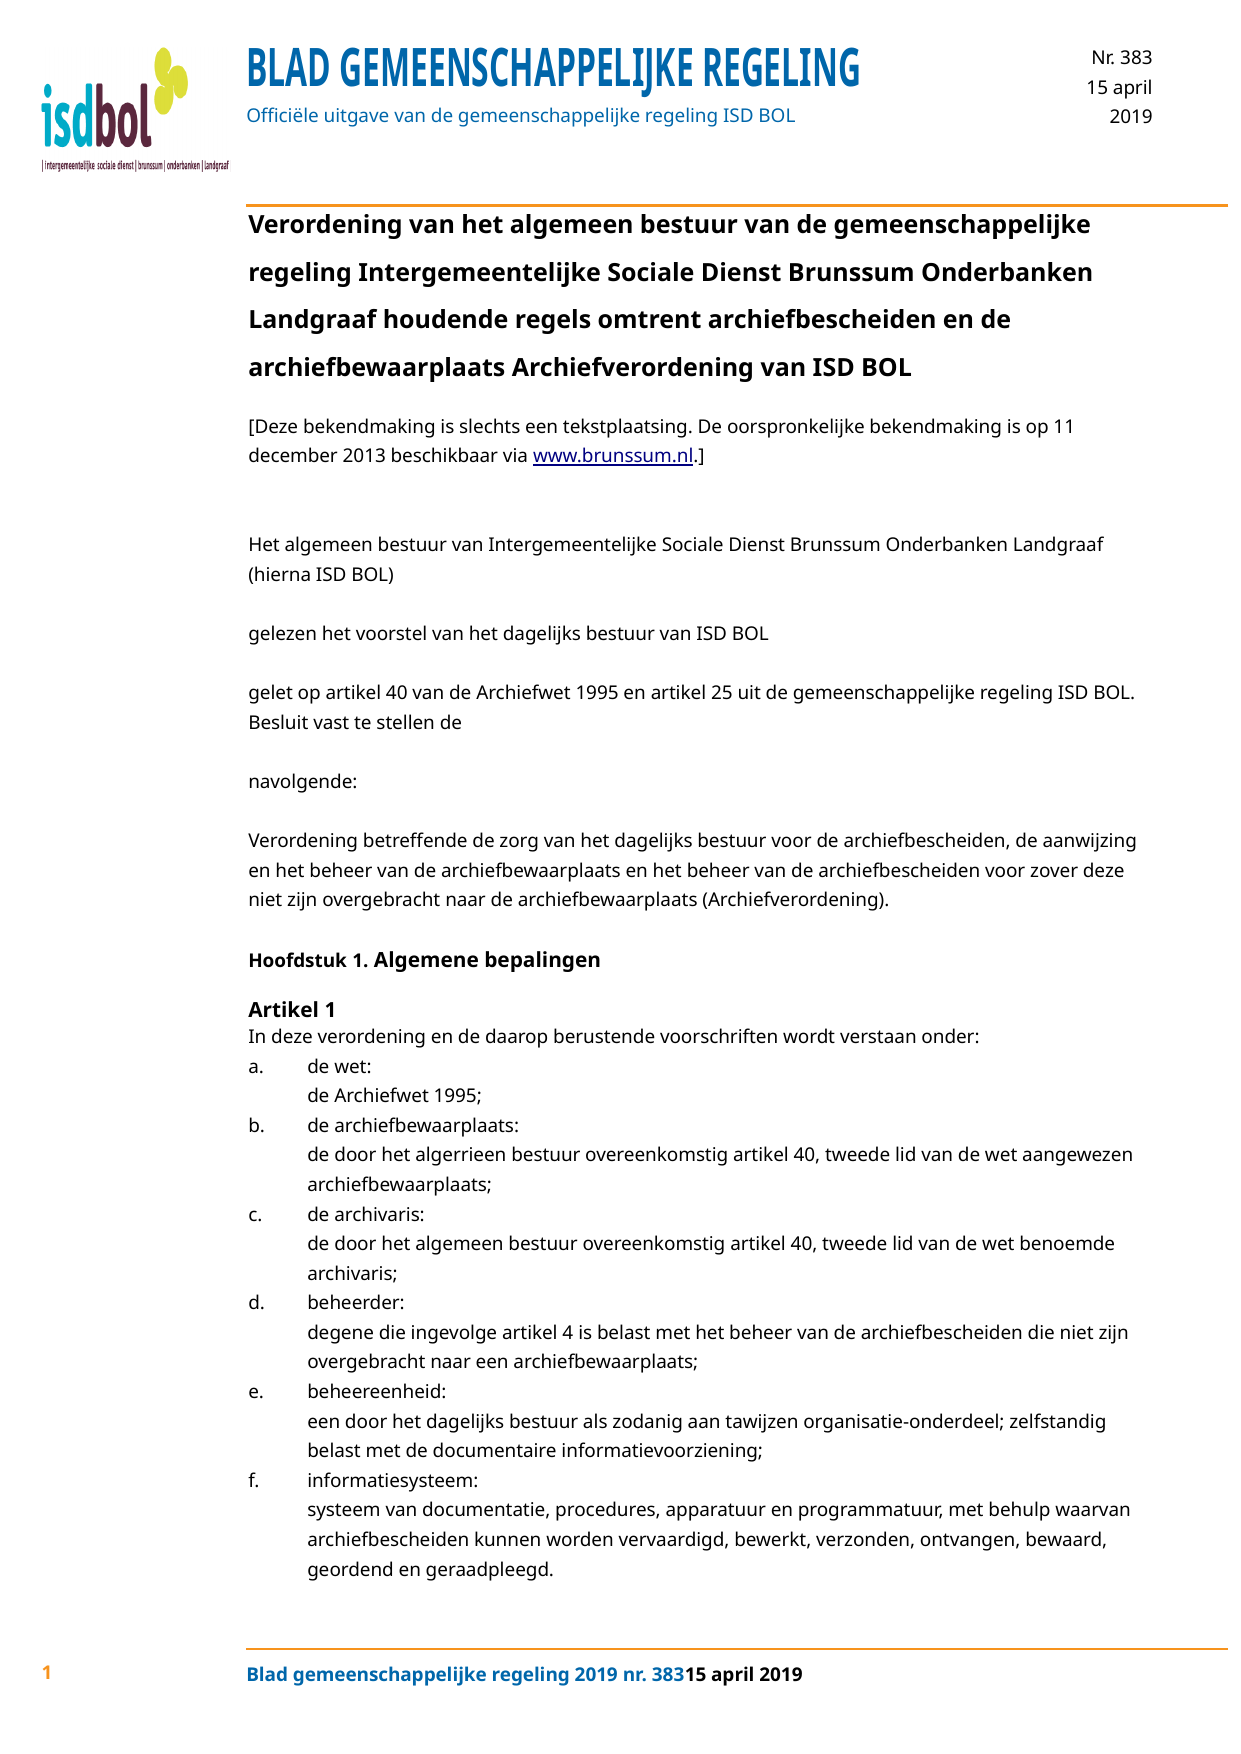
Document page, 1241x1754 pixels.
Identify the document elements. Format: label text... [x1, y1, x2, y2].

list de archiefbewaarplaats: [248, 1112, 1152, 1138]
list de archivaris: [248, 1201, 1152, 1227]
text [Deze bekendmaking is slechts een tekstplaatsing. De oorspronkelijke bekendmaking is op 11 december 2013 beschikbaar via www.brunssum.nl.] [248, 413, 1152, 468]
list een door het dagelijks bestuur als zodanig aan tawijzen organisatie-onderdeel; zelfstandig belast met de documentaire informatievoorziening; [248, 1408, 1152, 1463]
text In deze verordening en de daarop berustende voorschriften wordt verstaan onder: [248, 1023, 1152, 1049]
picture [41, 47, 231, 172]
list systeem van documentatie, procedures, apparatuur en programmatuur, met behulp waarvan archiefbescheiden kunnen worden vervaardigd, bewerkt, verzonden, ontvangen, bewaard, geordend en geraadpleegd. [248, 1497, 1152, 1582]
text navolgende: [248, 768, 1152, 794]
text Verordening betreffende de zorg van het dagelijks bestuur voor de archiefbescheiden, de aanwijzing en het beheer van de archiefbewaarplaats en het beheer van de archiefbescheiden voor zover deze niet zijn overgebracht naar de archiefbewaarplaats (Archiefverordening). [248, 827, 1152, 912]
text Hoofdstuk 1. Algemene bepalingen [248, 946, 1152, 974]
list informatiesysteem: [248, 1467, 1152, 1493]
list degene die ingevolge artikel 4 is belast met het beheer van de archiefbescheiden die niet zijn overgebracht naar een archiefbewaarplaats; [248, 1319, 1152, 1374]
list beheereenheid: [248, 1378, 1152, 1404]
text Het algemeen bestuur van Intergemeentelijke Sociale Dienst Brunssum Onderbanken Landgraaf (hierna ISD BOL) [248, 531, 1152, 587]
text gelet op artikel 40 van de Archiefwet 1995 en artikel 25 uit de gemeenschappelijke regeling ISD BOL. Besluit vast te stellen de [248, 679, 1152, 735]
text Verordening van het algemeen bestuur van de gemeenschappelijke regeling Intergemeentelijke Sociale Dienst Brunssum Onderbanken Landgraaf houdende regels omtrent archiefbescheiden en de archiefbewaarplaats Archiefverordening van ISD BOL [248, 207, 1152, 384]
list beheerder: [248, 1289, 1152, 1315]
list de door het algemeen bestuur overeenkomstig artikel 40, tweede lid van de wet benoemde archivaris; [248, 1230, 1152, 1286]
list de door het algerrieen bestuur overeenkomstig artikel 40, tweede lid van de wet aangewezen archiefbewaarplaats; [248, 1142, 1152, 1197]
list de wet: [248, 1053, 1152, 1079]
text gelezen het voorstel van het dagelijks bestuur van ISD BOL [248, 620, 1152, 646]
text Artikel 1 [248, 995, 1152, 1023]
list de Archiefwet 1995; [248, 1082, 1152, 1108]
